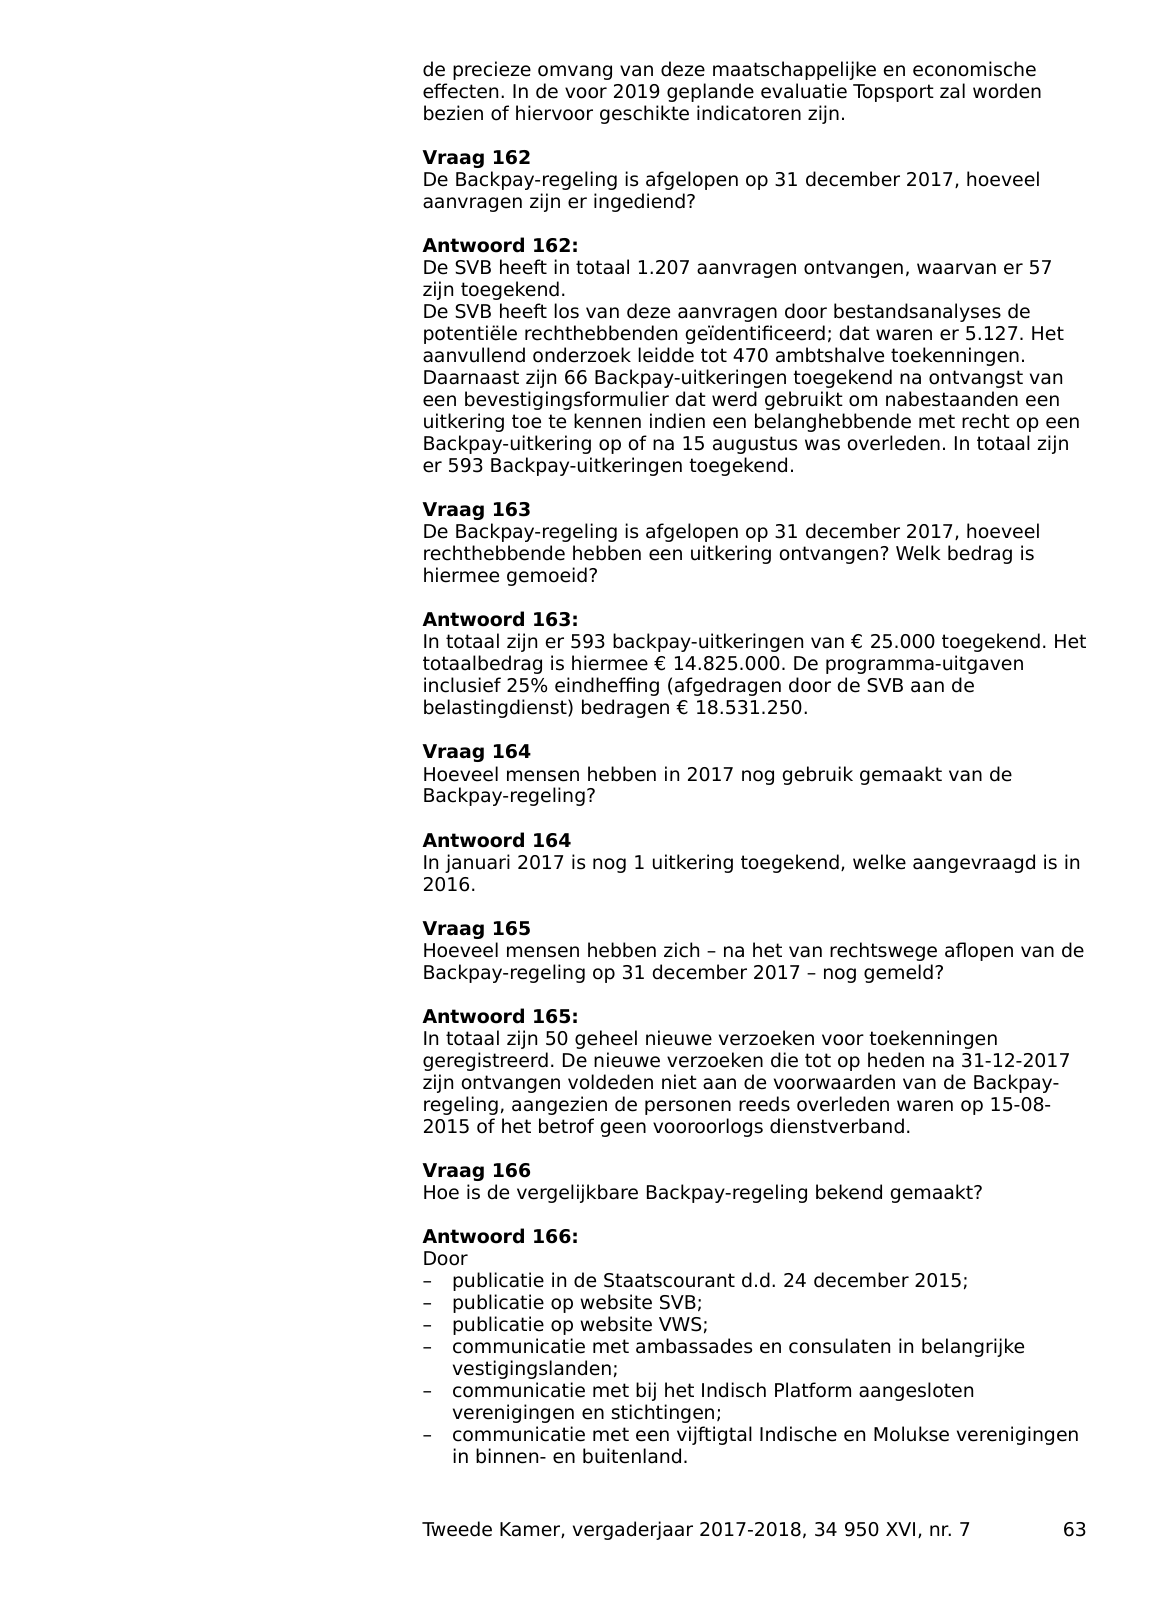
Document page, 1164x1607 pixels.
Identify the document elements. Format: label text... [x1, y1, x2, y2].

text – communicatie met een vijftigtal Indische en Molukse verenigingen in binnen- en buitenland. [422, 1424, 1087, 1468]
text – publicatie op website SVB; [422, 1292, 1087, 1314]
text Antwoord 166: [422, 1226, 1087, 1248]
text Antwoord 164 [422, 829, 1087, 852]
text Vraag 163 [422, 499, 1087, 521]
text Hoeveel mensen hebben zich – na het van rechtswege aflopen van de Backpay-regeling op 31 december 2017 – nog gemeld? [422, 940, 1087, 984]
text – publicatie in de Staatscourant d.d. 24 december 2015; [422, 1270, 1087, 1292]
text De Backpay-regeling is afgelopen op 31 december 2017, hoeveel rechthebbende hebben een uitkering ontvangen? Welk bedrag is hiermee gemoeid? [422, 521, 1087, 587]
text De Backpay-regeling is afgelopen op 31 december 2017, hoeveel aanvragen zijn er ingediend? [422, 169, 1087, 213]
text Antwoord 165: [422, 1006, 1087, 1028]
text – publicatie op website VWS; [422, 1314, 1087, 1336]
text Antwoord 162: [422, 235, 1087, 257]
text Hoe is de vergelijkbare Backpay-regeling bekend gemaakt? [422, 1182, 1087, 1204]
text Vraag 165 [422, 918, 1087, 940]
text Antwoord 163: [422, 609, 1087, 631]
text – communicatie met bij het Indisch Platform aangesloten verenigingen en stichtingen; [422, 1380, 1087, 1424]
text Vraag 166 [422, 1160, 1087, 1182]
text In totaal zijn 50 geheel nieuwe verzoeken voor toekenningen geregistreerd. De nieuwe verzoeken die tot op heden na 31-12-2017 zijn ontvangen voldeden niet aan de voorwaarden van de Backpay-regeling, aangezien de personen reeds overleden waren op 15-08-2015 of het betrof geen vooroorlogs dienstverband. [422, 1028, 1087, 1138]
text In totaal zijn er 593 backpay-uitkeringen van € 25.000 toegekend. Het totaalbedrag is hiermee € 14.825.000. De programma-uitgaven inclusief 25% eindheffing (afgedragen door de SVB aan de belastingdienst) bedragen € 18.531.250. [422, 631, 1087, 719]
text Door [422, 1248, 1087, 1270]
text De SVB heeft los van deze aanvragen door bestandsanalyses de potentiële rechthebbenden geïdentificeerd; dat waren er 5.127. Het aanvullend onderzoek leidde tot 470 ambtshalve toekenningen. Daarnaast zijn 66 Backpay-uitkeringen toegekend na ontvangst van een bevestigingsformulier dat werd gebruikt om nabestaanden een uitkering toe te kennen indien een belanghebbende met recht op een Backpay-uitkering op of na 15 augustus was overleden. In totaal zijn er 593 Backpay-uitkeringen toegekend. [422, 301, 1087, 477]
text Hoeveel mensen hebben in 2017 nog gebruik gemaakt van de Backpay-regeling? [422, 763, 1087, 807]
text – communicatie met ambassades en consulaten in belangrijke vestigingslanden; [422, 1336, 1087, 1380]
text De SVB heeft in totaal 1.207 aanvragen ontvangen, waarvan er 57 zijn toegekend. [422, 257, 1087, 301]
text Vraag 164 [422, 741, 1087, 763]
text In januari 2017 is nog 1 uitkering toegekend, welke aangevraagd is in 2016. [422, 852, 1087, 896]
text de precieze omvang van deze maatschappelijke en economische effecten. In de voor 2019 geplande evaluatie Topsport zal worden bezien of hiervoor geschikte indicatoren zijn. [422, 59, 1087, 125]
text Vraag 162 [422, 147, 1087, 169]
